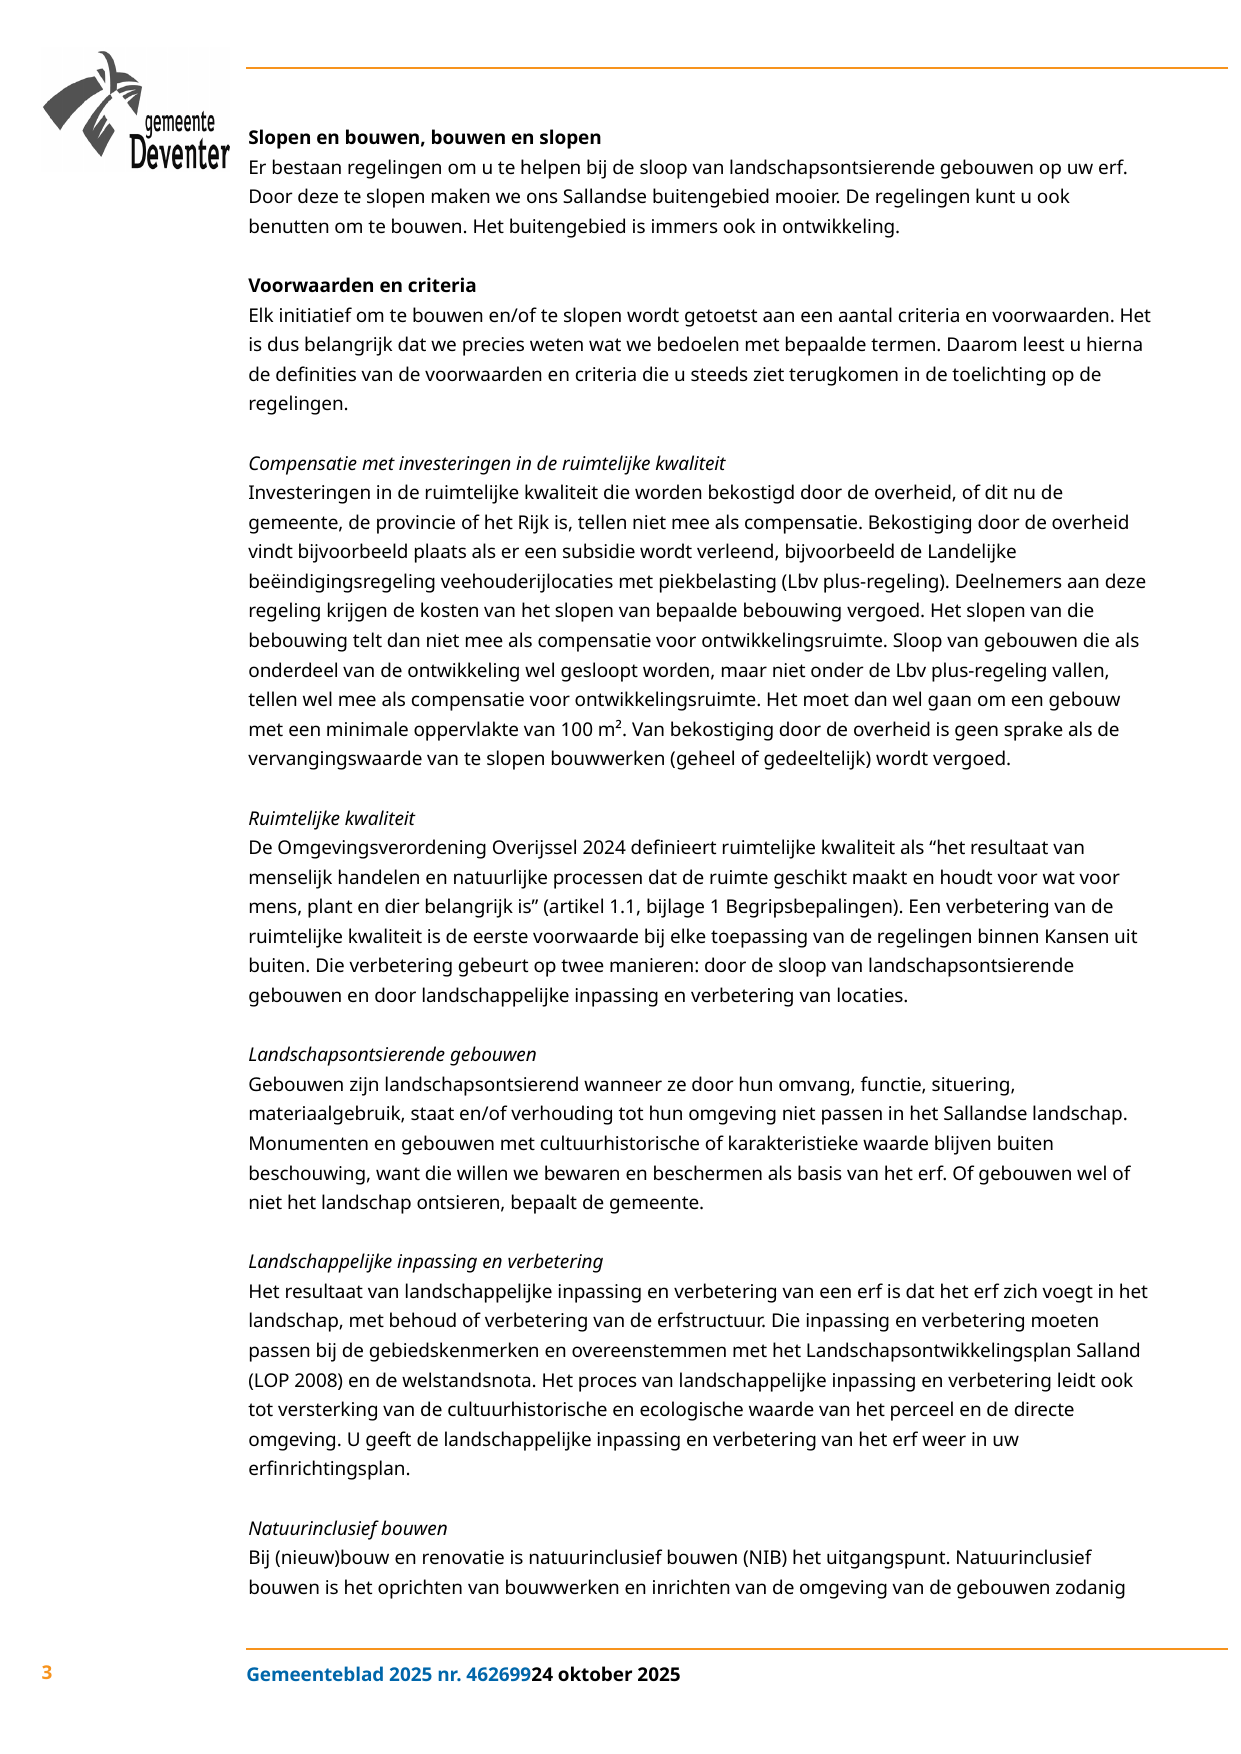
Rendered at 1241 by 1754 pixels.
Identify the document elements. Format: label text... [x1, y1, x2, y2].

text Ruimtelijke kwaliteit [248, 805, 1152, 831]
text Bij (nieuw)bouw en renovatie is natuurinclusief bouwen (NIB) het uitgangspunt. Natuurinclusief bouwen is het oprichten van bouwwerken en inrichten van de omgeving van de gebouwen zodanig [248, 1544, 1152, 1600]
text Compensatie met investeringen in de ruimtelijke kwaliteit [248, 450, 1152, 476]
text Gebouwen zijn landschapsontsierend wanneer ze door hun omvang, functie, situering, materiaalgebruik, staat en/of verhouding tot hun omgeving niet passen in het Sallandse landschap. Monumenten en gebouwen met cultuurhistorische of karakteristieke waarde blijven buiten beschouwing, want die willen we bewaren en beschermen als basis van het erf. Of gebouwen wel of niet het landschap ontsieren, bepaalt de gemeente. [248, 1071, 1152, 1215]
text Landschapsontsierende gebouwen [248, 1041, 1152, 1067]
text Het resultaat van landschappelijke inpassing en verbetering van een erf is dat het erf zich voegt in het landschap, met behoud of verbetering van de erfstructuur. Die inpassing en verbetering moeten passen bij de gebiedskenmerken en overeenstemmen met het Landschapsontwikkelingsplan Salland (LOP 2008) en de welstandsnota. Het proces van landschappelijke inpassing en verbetering leidt ook tot versterking van de cultuurhistorische en ecologische waarde van het perceel en de directe omgeving. U geeft de landschappelijke inpassing en verbetering van het erf weer in uw erfinrichtingsplan. [248, 1278, 1152, 1481]
text Slopen en bouwen, bouwen en slopen [248, 124, 1152, 150]
text Investeringen in de ruimtelijke kwaliteit die worden bekostigd door de overheid, of dit nu de gemeente, de provincie of het Rijk is, tellen niet mee als compensatie. Bekostiging door de overheid vindt bijvoorbeeld plaats als er een subsidie wordt verleend, bijvoorbeeld de Landelijke beëindigingsregeling veehouderijlocaties met piekbelasting (Lbv plus-regeling). Deelnemers aan deze regeling krijgen de kosten van het slopen van bepaalde bebouwing vergoed. Het slopen van die bebouwing telt dan niet mee als compensatie voor ontwikkelingsruimte. Sloop van gebouwen die als onderdeel van de ontwikkeling wel gesloopt worden, maar niet onder de Lbv plus-regeling vallen, tellen wel mee als compensatie voor ontwikkelingsruimte. Het moet dan wel gaan om een gebouw met een minimale oppervlakte van 100 m². Van bekostiging door de overheid is geen sprake als de vervangingswaarde van te slopen bouwwerken (geheel of gedeeltelijk) wordt vergoed. [248, 479, 1152, 771]
text Elk initiatief om te bouwen en/of te slopen wordt getoetst aan een aantal criteria en voorwaarden. Het is dus belangrijk dat we precies weten wat we bedoelen met bepaalde termen. Daarom leest u hierna de definities van de voorwaarden en criteria die u steeds ziet terugkomen in de toelichting op de regelingen. [248, 302, 1152, 416]
text De Omgevingsverordening Overijssel 2024 definieert ruimtelijke kwaliteit als “het resultaat van menselijk handelen en natuurlijke processen dat de ruimte geschikt maakt en houdt voor wat voor mens, plant en dier belangrijk is” (artikel 1.1, bijlage 1 Begripsbepalingen). Een verbetering van de ruimtelijke kwaliteit is de eerste voorwaarde bij elke toepassing van de regelingen binnen Kansen uit buiten. Die verbetering gebeurt op twee manieren: door de sloop van landschapsontsierende gebouwen en door landschappelijke inpassing en verbetering van locaties. [248, 834, 1152, 1008]
text Er bestaan regelingen om u te helpen bij de sloop van landschapsontsierende gebouwen op uw erf. Door deze te slopen maken we ons Sallandse buitengebied mooier. De regelingen kunt u ook benutten om te bouwen. Het buitengebied is immers ook in ontwikkeling. [248, 154, 1152, 239]
picture [41, 47, 231, 172]
text Voorwaarden en criteria [248, 272, 1152, 298]
text Natuurinclusief bouwen [248, 1515, 1152, 1541]
text Landschappelijke inpassing en verbetering [248, 1248, 1152, 1274]
